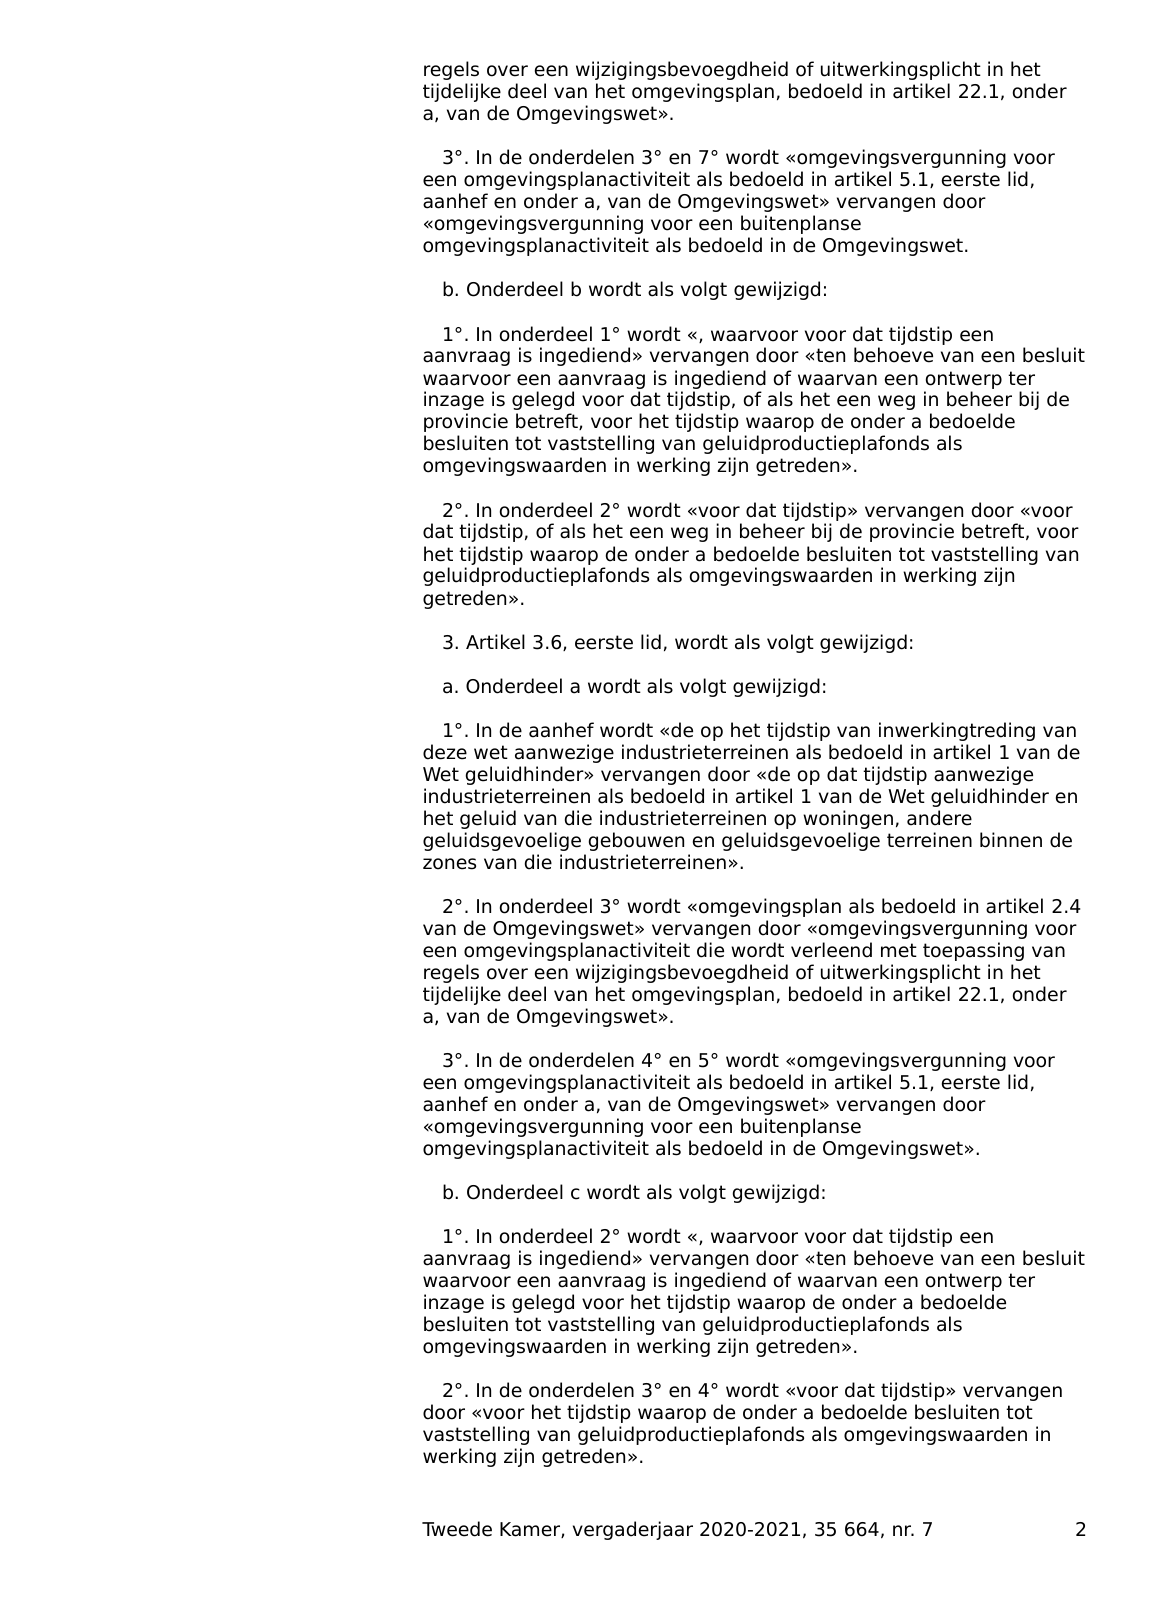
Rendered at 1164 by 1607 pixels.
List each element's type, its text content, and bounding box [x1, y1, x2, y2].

text 2°. In onderdeel 3° wordt «omgevingsplan als bedoeld in artikel 2.4 van de Omgevingswet» vervangen door «omgevingsvergunning voor een omgevingsplanactiviteit die wordt verleend met toepassing van regels over een wijzigingsbevoegdheid of uitwerkingsplicht in het tijdelijke deel van het omgevingsplan, bedoeld in artikel 22.1, onder a, van de Omgevingswet». [422, 896, 1087, 1028]
text 3°. In de onderdelen 4° en 5° wordt «omgevingsvergunning voor een omgevingsplanactiviteit als bedoeld in artikel 5.1, eerste lid, aanhef en onder a, van de Omgevingswet» vervangen door «omgevingsvergunning voor een buitenplanse omgevingsplanactiviteit als bedoeld in de Omgevingswet». [422, 1050, 1087, 1160]
text 2°. In de onderdelen 3° en 4° wordt «voor dat tijdstip» vervangen door «voor het tijdstip waarop de onder a bedoelde besluiten tot vaststelling van geluidproductieplafonds als omgevingswaarden in werking zijn getreden». [422, 1380, 1087, 1468]
text 2°. In onderdeel 2° wordt «voor dat tijdstip» vervangen door «voor dat tijdstip, of als het een weg in beheer bij de provincie betreft, voor het tijdstip waarop de onder a bedoelde besluiten tot vaststelling van geluidproductieplafonds als omgevingswaarden in werking zijn getreden». [422, 499, 1087, 609]
text 3. Artikel 3.6, eerste lid, wordt als volgt gewijzigd: [422, 632, 1087, 653]
text b. Onderdeel b wordt als volgt gewijzigd: [422, 279, 1087, 301]
text 1°. In de aanhef wordt «de op het tijdstip van inwerkingtreding van deze wet aanwezige industrieterreinen als bedoeld in artikel 1 van de Wet geluidhinder» vervangen door «de op dat tijdstip aanwezige industrieterreinen als bedoeld in artikel 1 van de Wet geluidhinder en het geluid van die industrieterreinen op woningen, andere geluidsgevoelige gebouwen en geluidsgevoelige terreinen binnen de zones van die industrieterreinen». [422, 720, 1087, 874]
text regels over een wijzigingsbevoegdheid of uitwerkingsplicht in het tijdelijke deel van het omgevingsplan, bedoeld in artikel 22.1, onder a, van de Omgevingswet». [422, 59, 1087, 125]
text 1°. In onderdeel 2° wordt «, waarvoor voor dat tijdstip een aanvraag is ingediend» vervangen door «ten behoeve van een besluit waarvoor een aanvraag is ingediend of waarvan een ontwerp ter inzage is gelegd voor het tijdstip waarop de onder a bedoelde besluiten tot vaststelling van geluidproductieplafonds als omgevingswaarden in werking zijn getreden». [422, 1226, 1087, 1358]
text a. Onderdeel a wordt als volgt gewijzigd: [422, 676, 1087, 698]
text 1°. In onderdeel 1° wordt «, waarvoor voor dat tijdstip een aanvraag is ingediend» vervangen door «ten behoeve van een besluit waarvoor een aanvraag is ingediend of waarvan een ontwerp ter inzage is gelegd voor dat tijdstip, of als het een weg in beheer bij de provincie betreft, voor het tijdstip waarop de onder a bedoelde besluiten tot vaststelling van geluidproductieplafonds als omgevingswaarden in werking zijn getreden». [422, 323, 1087, 477]
text 3°. In de onderdelen 3° en 7° wordt «omgevingsvergunning voor een omgevingsplanactiviteit als bedoeld in artikel 5.1, eerste lid, aanhef en onder a, van de Omgevingswet» vervangen door «omgevingsvergunning voor een buitenplanse omgevingsplanactiviteit als bedoeld in de Omgevingswet. [422, 147, 1087, 257]
text b. Onderdeel c wordt als volgt gewijzigd: [422, 1182, 1087, 1204]
